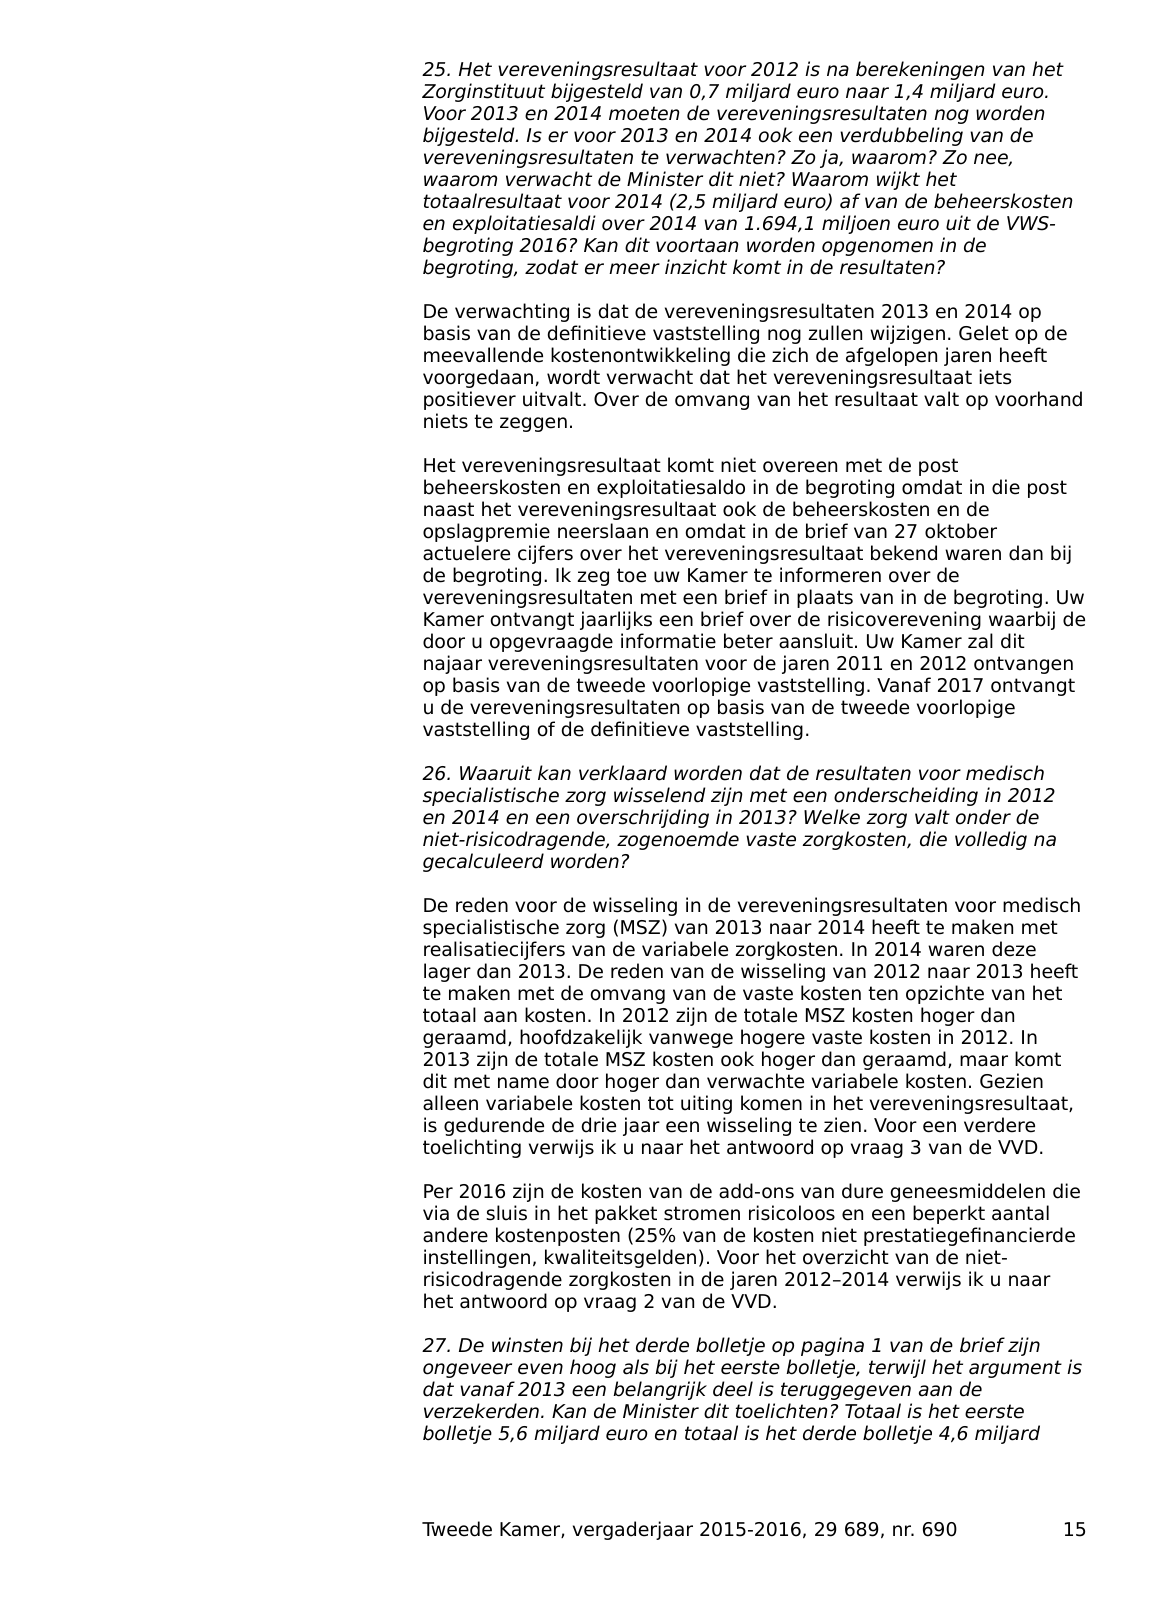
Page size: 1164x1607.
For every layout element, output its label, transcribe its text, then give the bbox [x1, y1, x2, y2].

text De verwachting is dat de vereveningsresultaten 2013 en 2014 op basis van de definitieve vaststelling nog zullen wijzigen. Gelet op de meevallende kostenontwikkeling die zich de afgelopen jaren heeft voorgedaan, wordt verwacht dat het vereveningsresultaat iets positiever uitvalt. Over de omvang van het resultaat valt op voorhand niets te zeggen. [422, 301, 1087, 433]
text 26. Waaruit kan verklaard worden dat de resultaten voor medisch specialistische zorg wisselend zijn met een onderscheiding in 2012 en 2014 en een overschrijding in 2013? Welke zorg valt onder de niet-risicodragende, zogenoemde vaste zorgkosten, die volledig na gecalculeerd worden? [422, 763, 1087, 873]
text 25. Het vereveningsresultaat voor 2012 is na berekeningen van het Zorginstituut bijgesteld van 0,7 miljard euro naar 1,4 miljard euro. Voor 2013 en 2014 moeten de vereveningsresultaten nog worden bijgesteld. Is er voor 2013 en 2014 ook een verdubbeling van de vereveningsresultaten te verwachten? Zo ja, waarom? Zo nee, waarom verwacht de Minister dit niet? Waarom wijkt het totaalresultaat voor 2014 (2,5 miljard euro) af van de beheerskosten en exploitatiesaldi over 2014 van 1.694,1 miljoen euro uit de VWS-begroting 2016? Kan dit voortaan worden opgenomen in de begroting, zodat er meer inzicht komt in de resultaten? [422, 59, 1087, 279]
text Per 2016 zijn de kosten van de add-ons van dure geneesmiddelen die via de sluis in het pakket stromen risicoloos en een beperkt aantal andere kostenposten (25% van de kosten niet prestatiegefinancierde instellingen, kwaliteitsgelden). Voor het overzicht van de niet-risicodragende zorgkosten in de jaren 2012–2014 verwijs ik u naar het antwoord op vraag 2 van de VVD. [422, 1181, 1087, 1313]
text 27. De winsten bij het derde bolletje op pagina 1 van de brief zijn ongeveer even hoog als bij het eerste bolletje, terwijl het argument is dat vanaf 2013 een belangrijk deel is teruggegeven aan de verzekerden. Kan de Minister dit toelichten? Totaal is het eerste bolletje 5,6 miljard euro en totaal is het derde bolletje 4,6 miljard [422, 1335, 1087, 1445]
text De reden voor de wisseling in de vereveningsresultaten voor medisch specialistische zorg (MSZ) van 2013 naar 2014 heeft te maken met realisatiecijfers van de variabele zorgkosten. In 2014 waren deze lager dan 2013. De reden van de wisseling van 2012 naar 2013 heeft te maken met de omvang van de vaste kosten ten opzichte van het totaal aan kosten. In 2012 zijn de totale MSZ kosten hoger dan geraamd, hoofdzakelijk vanwege hogere vaste kosten in 2012. In 2013 zijn de totale MSZ kosten ook hoger dan geraamd, maar komt dit met name door hoger dan verwachte variabele kosten. Gezien alleen variabele kosten tot uiting komen in het vereveningsresultaat, is gedurende de drie jaar een wisseling te zien. Voor een verdere toelichting verwijs ik u naar het antwoord op vraag 3 van de VVD. [422, 895, 1087, 1159]
text Het vereveningsresultaat komt niet overeen met de post beheerskosten en exploitatiesaldo in de begroting omdat in die post naast het vereveningsresultaat ook de beheerskosten en de opslagpremie neerslaan en omdat in de brief van 27 oktober actuelere cijfers over het vereveningsresultaat bekend waren dan bij de begroting. Ik zeg toe uw Kamer te informeren over de vereveningsresultaten met een brief in plaats van in de begroting. Uw Kamer ontvangt jaarlijks een brief over de risicoverevening waarbij de door u opgevraagde informatie beter aansluit. Uw Kamer zal dit najaar vereveningsresultaten voor de jaren 2011 en 2012 ontvangen op basis van de tweede voorlopige vaststelling. Vanaf 2017 ontvangt u de vereveningsresultaten op basis van de tweede voorlopige vaststelling of de definitieve vaststelling. [422, 455, 1087, 741]
